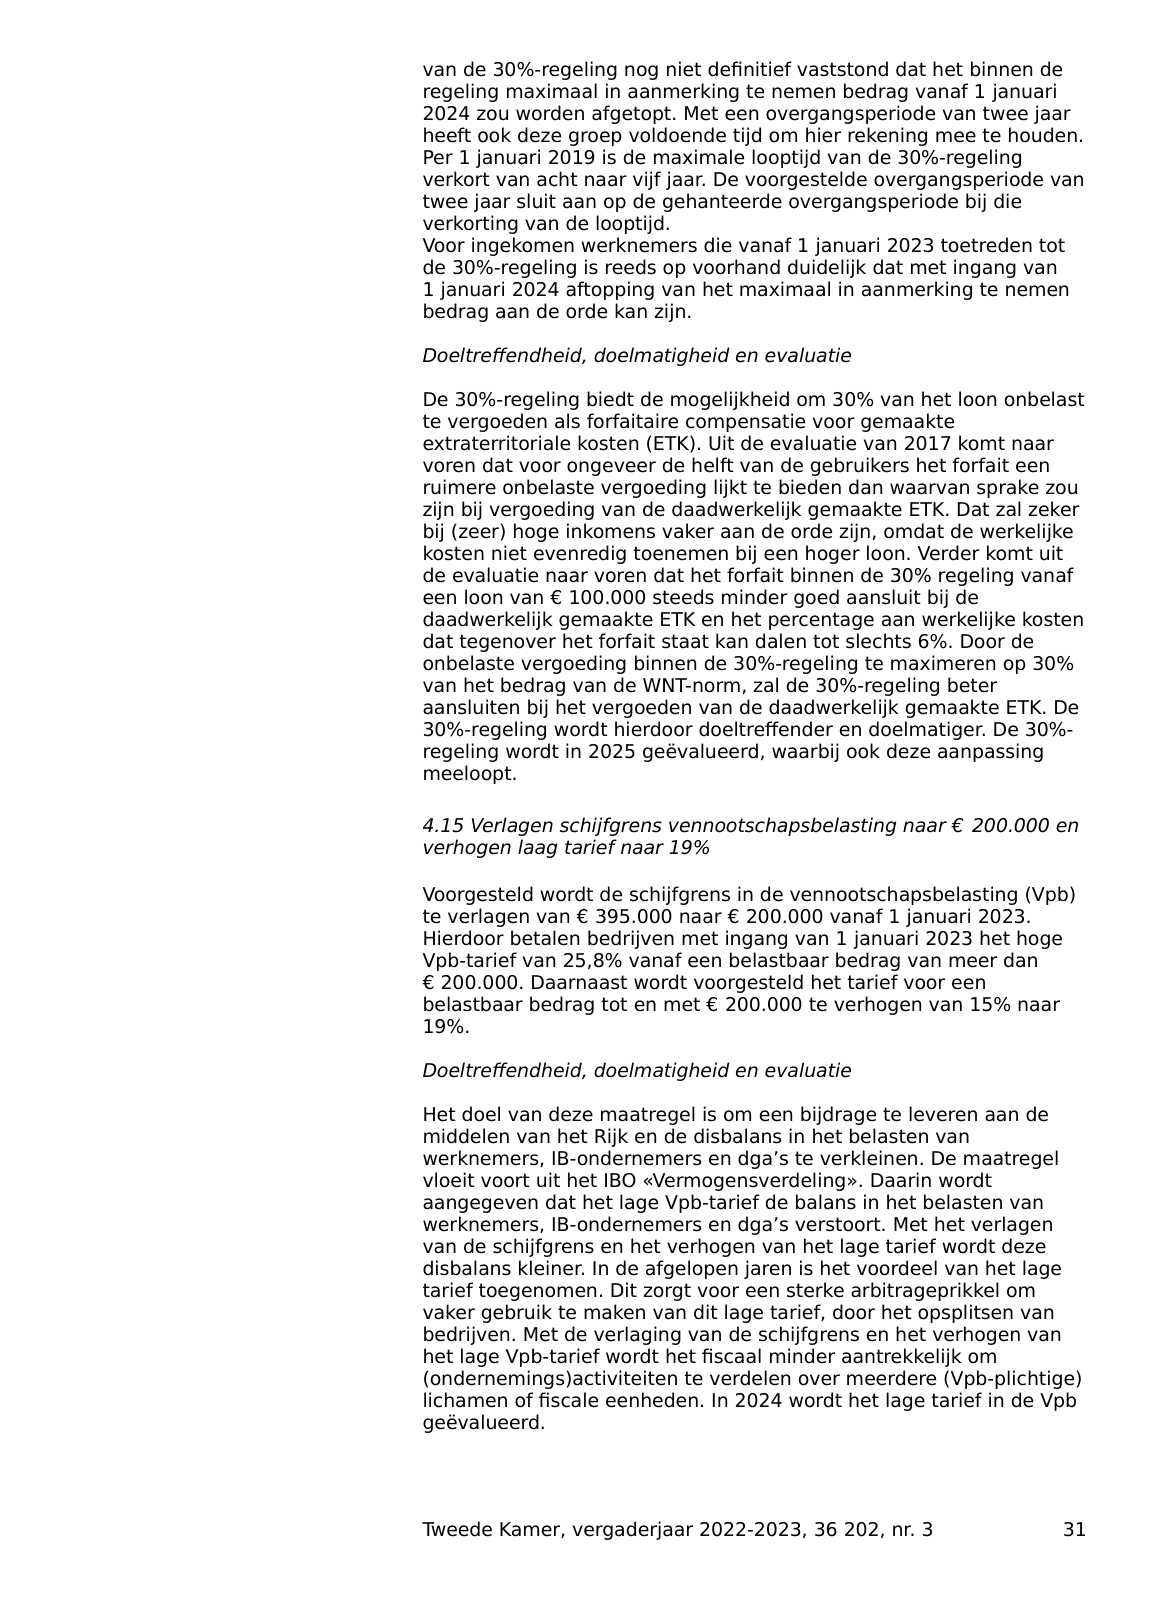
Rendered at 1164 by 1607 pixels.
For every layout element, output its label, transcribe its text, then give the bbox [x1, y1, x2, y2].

subtitle Doeltreffendheid, doelmatigheid en evaluatie [422, 345, 1087, 367]
text Voor ingekomen werknemers die vanaf 1 januari 2023 toetreden tot de 30%-regeling is reeds op voorhand duidelijk dat met ingang van 1 januari 2024 aftopping van het maximaal in aanmerking te nemen bedrag aan de orde kan zijn. [422, 235, 1087, 323]
text van de 30%-regeling nog niet definitief vaststond dat het binnen de regeling maximaal in aanmerking te nemen bedrag vanaf 1 januari 2024 zou worden afgetopt. Met een overgangsperiode van twee jaar heeft ook deze groep voldoende tijd om hier rekening mee te houden. Per 1 januari 2019 is de maximale looptijd van de 30%-regeling verkort van acht naar vijf jaar. De voorgestelde overgangsperiode van twee jaar sluit aan op de gehanteerde overgangsperiode bij die verkorting van de looptijd. [422, 59, 1087, 235]
subtitle Doeltreffendheid, doelmatigheid en evaluatie [422, 1060, 1087, 1082]
text Voorgesteld wordt de schijfgrens in de vennootschapsbelasting (Vpb) te verlagen van € 395.000 naar € 200.000 vanaf 1 januari 2023. Hierdoor betalen bedrijven met ingang van 1 januari 2023 het hoge Vpb-tarief van 25,8% vanaf een belastbaar bedrag van meer dan € 200.000. Daarnaast wordt voorgesteld het tarief voor een belastbaar bedrag tot en met € 200.000 te verhogen van 15% naar 19%. [422, 884, 1087, 1038]
text Het doel van deze maatregel is om een bijdrage te leveren aan de middelen van het Rijk en de disbalans in het belasten van werknemers, IB-ondernemers en dga’s te verkleinen. De maatregel vloeit voort uit het IBO «Vermogensverdeling». Daarin wordt aangegeven dat het lage Vpb-tarief de balans in het belasten van werknemers, IB-ondernemers en dga’s verstoort. Met het verlagen van de schijfgrens en het verhogen van het lage tarief wordt deze disbalans kleiner. In de afgelopen jaren is het voordeel van het lage tarief toegenomen. Dit zorgt voor een sterke arbitrageprikkel om vaker gebruik te maken van dit lage tarief, door het opsplitsen van bedrijven. Met de verlaging van de schijfgrens en het verhogen van het lage Vpb-tarief wordt het fiscaal minder aantrekkelijk om (ondernemings)activiteiten te verdelen over meerdere (Vpb-plichtige) lichamen of fiscale eenheden. In 2024 wordt het lage tarief in de Vpb geëvalueerd. [422, 1104, 1087, 1434]
subtitle 4.15 Verlagen schijfgrens vennootschapsbelasting naar € 200.000 en verhogen laag tarief naar 19% [422, 815, 1087, 859]
text De 30%-regeling biedt de mogelijkheid om 30% van het loon onbelast te vergoeden als forfaitaire compensatie voor gemaakte extraterritoriale kosten (ETK). Uit de evaluatie van 2017 komt naar voren dat voor ongeveer de helft van de gebruikers het forfait een ruimere onbelaste vergoeding lijkt te bieden dan waarvan sprake zou zijn bij vergoeding van de daadwerkelijk gemaakte ETK. Dat zal zeker bij (zeer) hoge inkomens vaker aan de orde zijn, omdat de werkelijke kosten niet evenredig toenemen bij een hoger loon. Verder komt uit de evaluatie naar voren dat het forfait binnen de 30% regeling vanaf een loon van € 100.000 steeds minder goed aansluit bij de daadwerkelijk gemaakte ETK en het percentage aan werkelijke kosten dat tegenover het forfait staat kan dalen tot slechts 6%. Door de onbelaste vergoeding binnen de 30%-regeling te maximeren op 30% van het bedrag van de WNT-norm, zal de 30%-regeling beter aansluiten bij het vergoeden van de daadwerkelijk gemaakte ETK. De 30%-regeling wordt hierdoor doeltreffender en doelmatiger. De 30%-regeling wordt in 2025 geëvalueerd, waarbij ook deze aanpassing meeloopt. [422, 389, 1087, 785]
